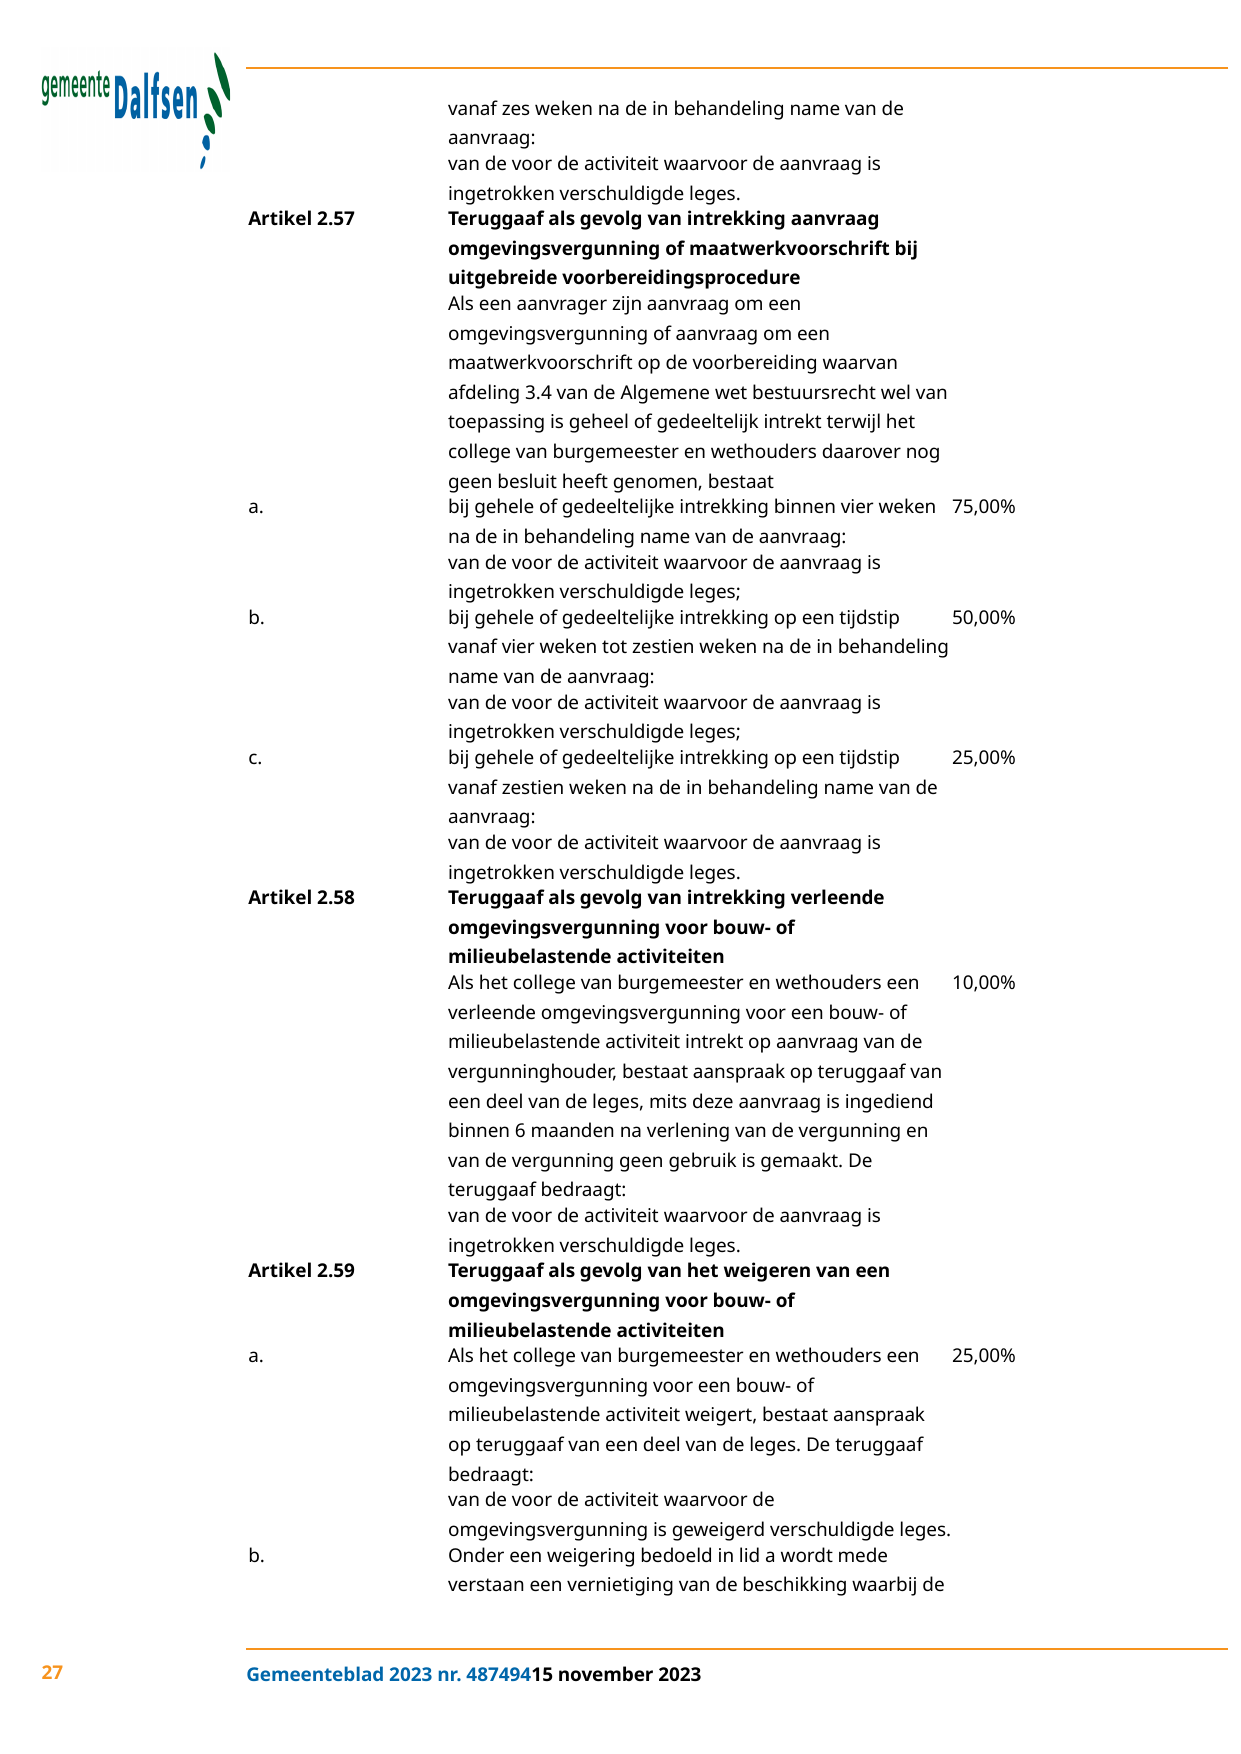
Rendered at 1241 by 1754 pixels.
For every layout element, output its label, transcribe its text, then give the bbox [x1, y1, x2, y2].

table_cell [952, 1487, 1152, 1542]
table_cell [952, 549, 1152, 604]
table_cell bij gehele of gedeeltelijke intrekking op een tijdstip vanaf zestien weken na de in behandeling name van de aanvraag: [448, 744, 952, 829]
table_cell [952, 150, 1152, 205]
table_cell Teruggaaf als gevolg van intrekking verleende omgevingsvergunning voor bouw- of milieubelastende activiteiten [448, 885, 952, 969]
table_cell van de voor de activiteit waarvoor de aanvraag is ingetrokken verschuldigde leges; [448, 549, 952, 604]
table_cell 10,00% [952, 970, 1152, 1202]
table_cell van de voor de activiteit waarvoor de aanvraag is ingetrokken verschuldigde leges. [448, 829, 952, 884]
table_cell c. [248, 744, 448, 829]
table_cell [952, 205, 1152, 290]
table_cell [248, 150, 448, 205]
table_cell [952, 689, 1152, 744]
table_cell Als een aanvrager zijn aanvraag om een omgevingsvergunning of aanvraag om een maatwerkvoorschrift op de voorbereiding waarvan afdeling 3.4 van de Algemene wet bestuursrecht wel van toepassing is geheel of gedeeltelijk intrekt terwijl het college van burgemeester en wethouders daarover nog geen besluit heeft genomen, bestaat [448, 290, 952, 493]
table_cell [952, 1258, 1152, 1342]
table_cell [248, 549, 448, 604]
table_cell Als het college van burgemeester en wethouders een verleende omgevingsvergunning voor een bouw- of milieubelastende activiteit intrekt op aanvraag van de vergunninghouder, bestaat aanspraak op teruggaaf van een deel van de leges, mits deze aanvraag is ingediend binnen 6 maanden na verlening van de vergunning en van de vergunning geen gebruik is gemaakt. De teruggaaf bedraagt: [448, 970, 952, 1202]
table_cell bij gehele of gedeeltelijke intrekking binnen vier weken na de in behandeling name van de aanvraag: [448, 494, 952, 549]
table_cell [952, 1542, 1152, 1597]
table_cell [248, 95, 448, 150]
table_cell [248, 1202, 448, 1258]
table_cell 25,00% [952, 744, 1152, 829]
table_cell van de voor de activiteit waarvoor de omgevingsvergunning is geweigerd verschuldigde leges. [448, 1487, 952, 1542]
table_cell 50,00% [952, 604, 1152, 689]
table_cell a. [248, 1343, 448, 1487]
table_cell Teruggaaf als gevolg van intrekking aanvraag omgevingsvergunning of maatwerkvoorschrift bij uitgebreide voorbereidingsprocedure [448, 205, 952, 290]
table_cell Artikel 2.57 [248, 205, 448, 290]
table_cell Artikel 2.59 [248, 1258, 448, 1342]
table_cell [248, 829, 448, 884]
table_cell Artikel 2.58 [248, 885, 448, 969]
table_cell a. [248, 494, 448, 549]
table_cell b. [248, 1542, 448, 1597]
table_cell b. [248, 604, 448, 689]
table_cell Teruggaaf als gevolg van het weigeren van een omgevingsvergunning voor bouw- of milieubelastende activiteiten [448, 1258, 952, 1342]
table_cell bij gehele of gedeeltelijke intrekking op een tijdstip vanaf vier weken tot zestien weken na de in behandeling name van de aanvraag: [448, 604, 952, 689]
table_cell van de voor de activiteit waarvoor de aanvraag is ingetrokken verschuldigde leges. [448, 150, 952, 205]
table_cell [952, 95, 1152, 150]
table_cell Als het college van burgemeester en wethouders een omgevingsvergunning voor een bouw- of milieubelastende activiteit weigert, bestaat aanspraak op teruggaaf van een deel van de leges. De teruggaaf bedraagt: [448, 1343, 952, 1487]
table_cell [248, 290, 448, 493]
table_cell van de voor de activiteit waarvoor de aanvraag is ingetrokken verschuldigde leges. [448, 1202, 952, 1258]
table_cell [952, 885, 1152, 969]
table_cell Onder een weigering bedoeld in lid a wordt mede verstaan een vernietiging van de beschikking waarbij de [448, 1542, 952, 1597]
table_cell van de voor de activiteit waarvoor de aanvraag is ingetrokken verschuldigde leges; [448, 689, 952, 744]
table_cell [952, 290, 1152, 493]
picture [41, 47, 231, 172]
table_cell [952, 829, 1152, 884]
table_cell [248, 1487, 448, 1542]
table_cell vanaf zes weken na de in behandeling name van de aanvraag: [448, 95, 952, 150]
table_cell 25,00% [952, 1343, 1152, 1487]
table_cell [952, 1202, 1152, 1258]
table_cell [248, 689, 448, 744]
table_cell [248, 970, 448, 1202]
table_cell 75,00% [952, 494, 1152, 549]
